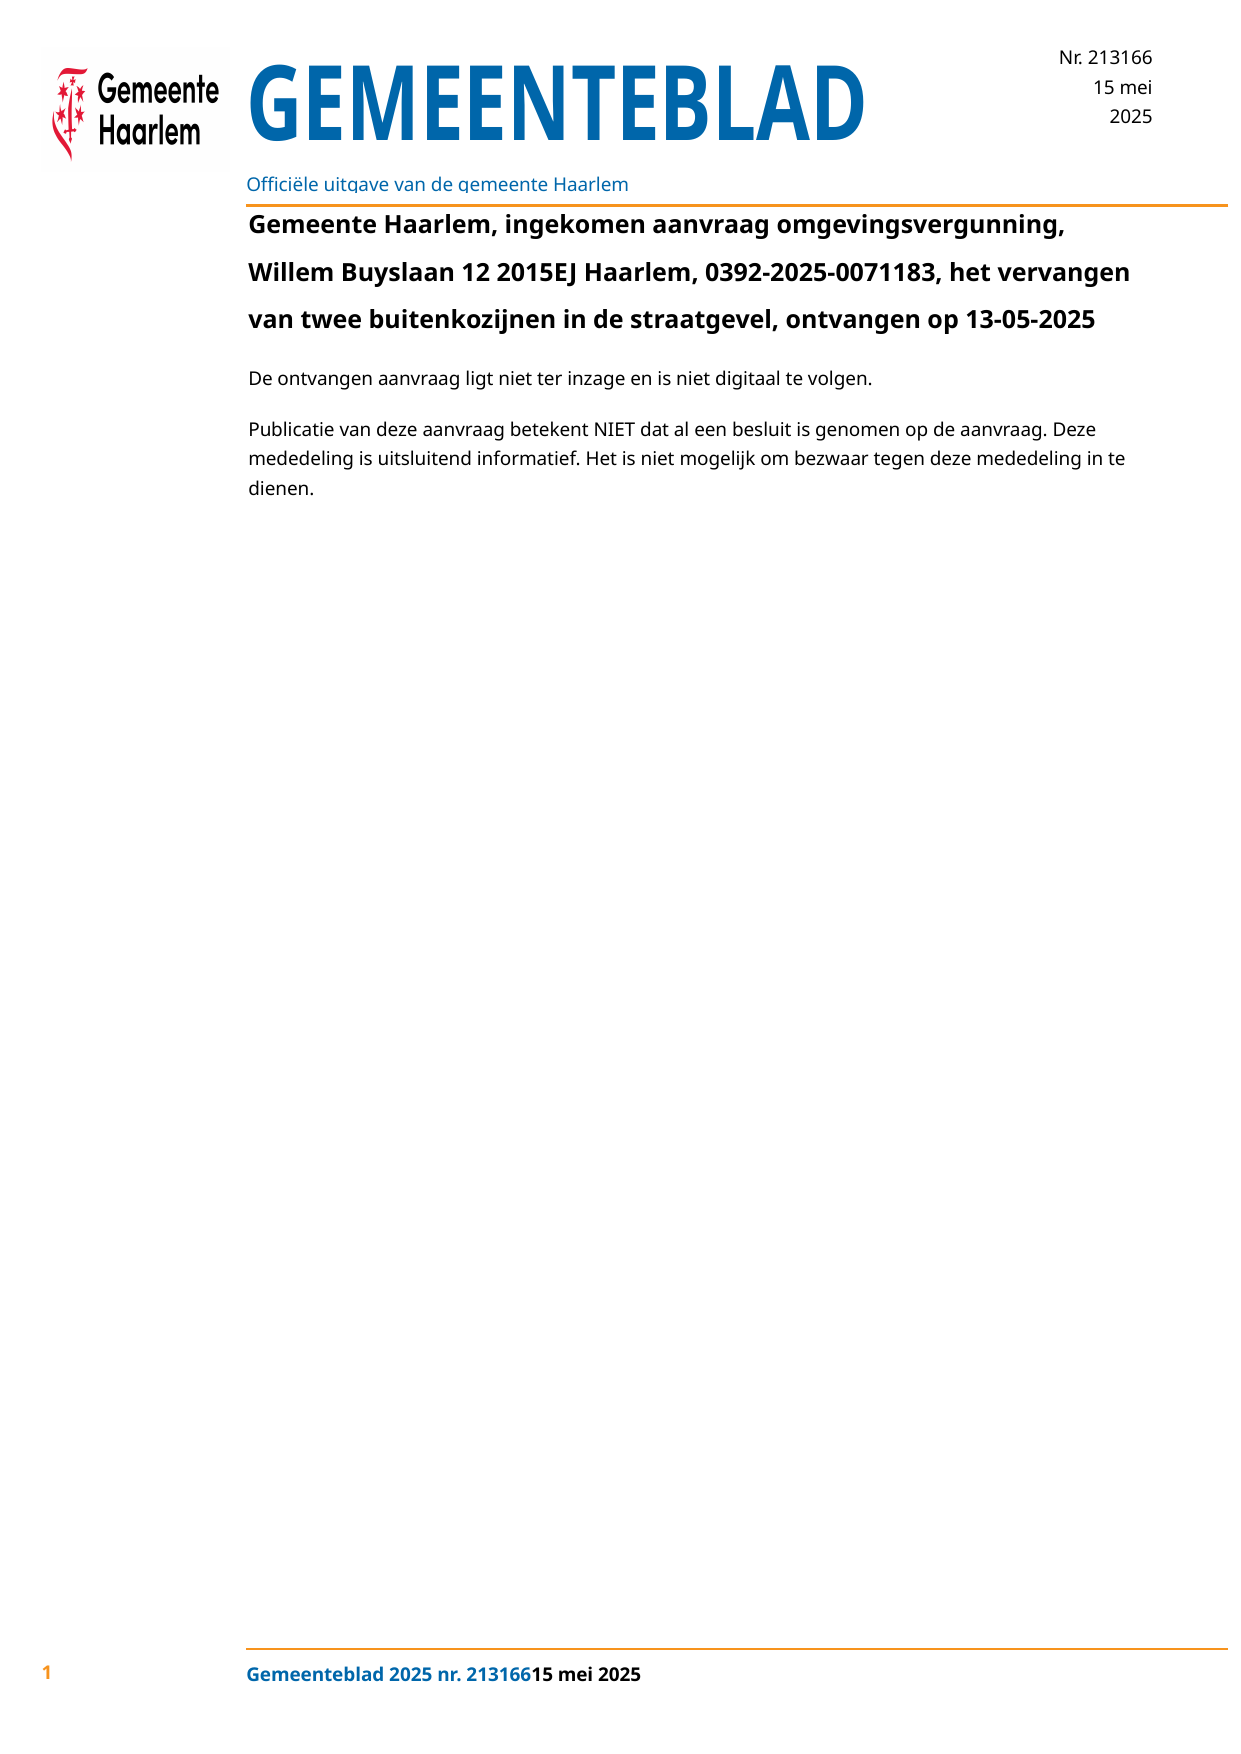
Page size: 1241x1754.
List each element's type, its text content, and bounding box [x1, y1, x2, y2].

text Publicatie van deze aanvraag betekent NIET dat al een besluit is genomen op de aanvraag. Deze mededeling is uitsluitend informatief. Het is niet mogelijk om bezwaar tegen deze mededeling in te dienen. [248, 416, 1152, 501]
text Gemeente Haarlem, ingekomen aanvraag omgevingsvergunning, Willem Buyslaan 12 2015EJ Haarlem, 0392-2025-0071183, het vervangen van twee buitenkozijnen in de straatgevel, ontvangen op 13-05-2025 [248, 207, 1152, 336]
picture [41, 47, 231, 172]
text De ontvangen aanvraag ligt niet ter inzage en is niet digitaal te volgen. [248, 366, 1152, 391]
